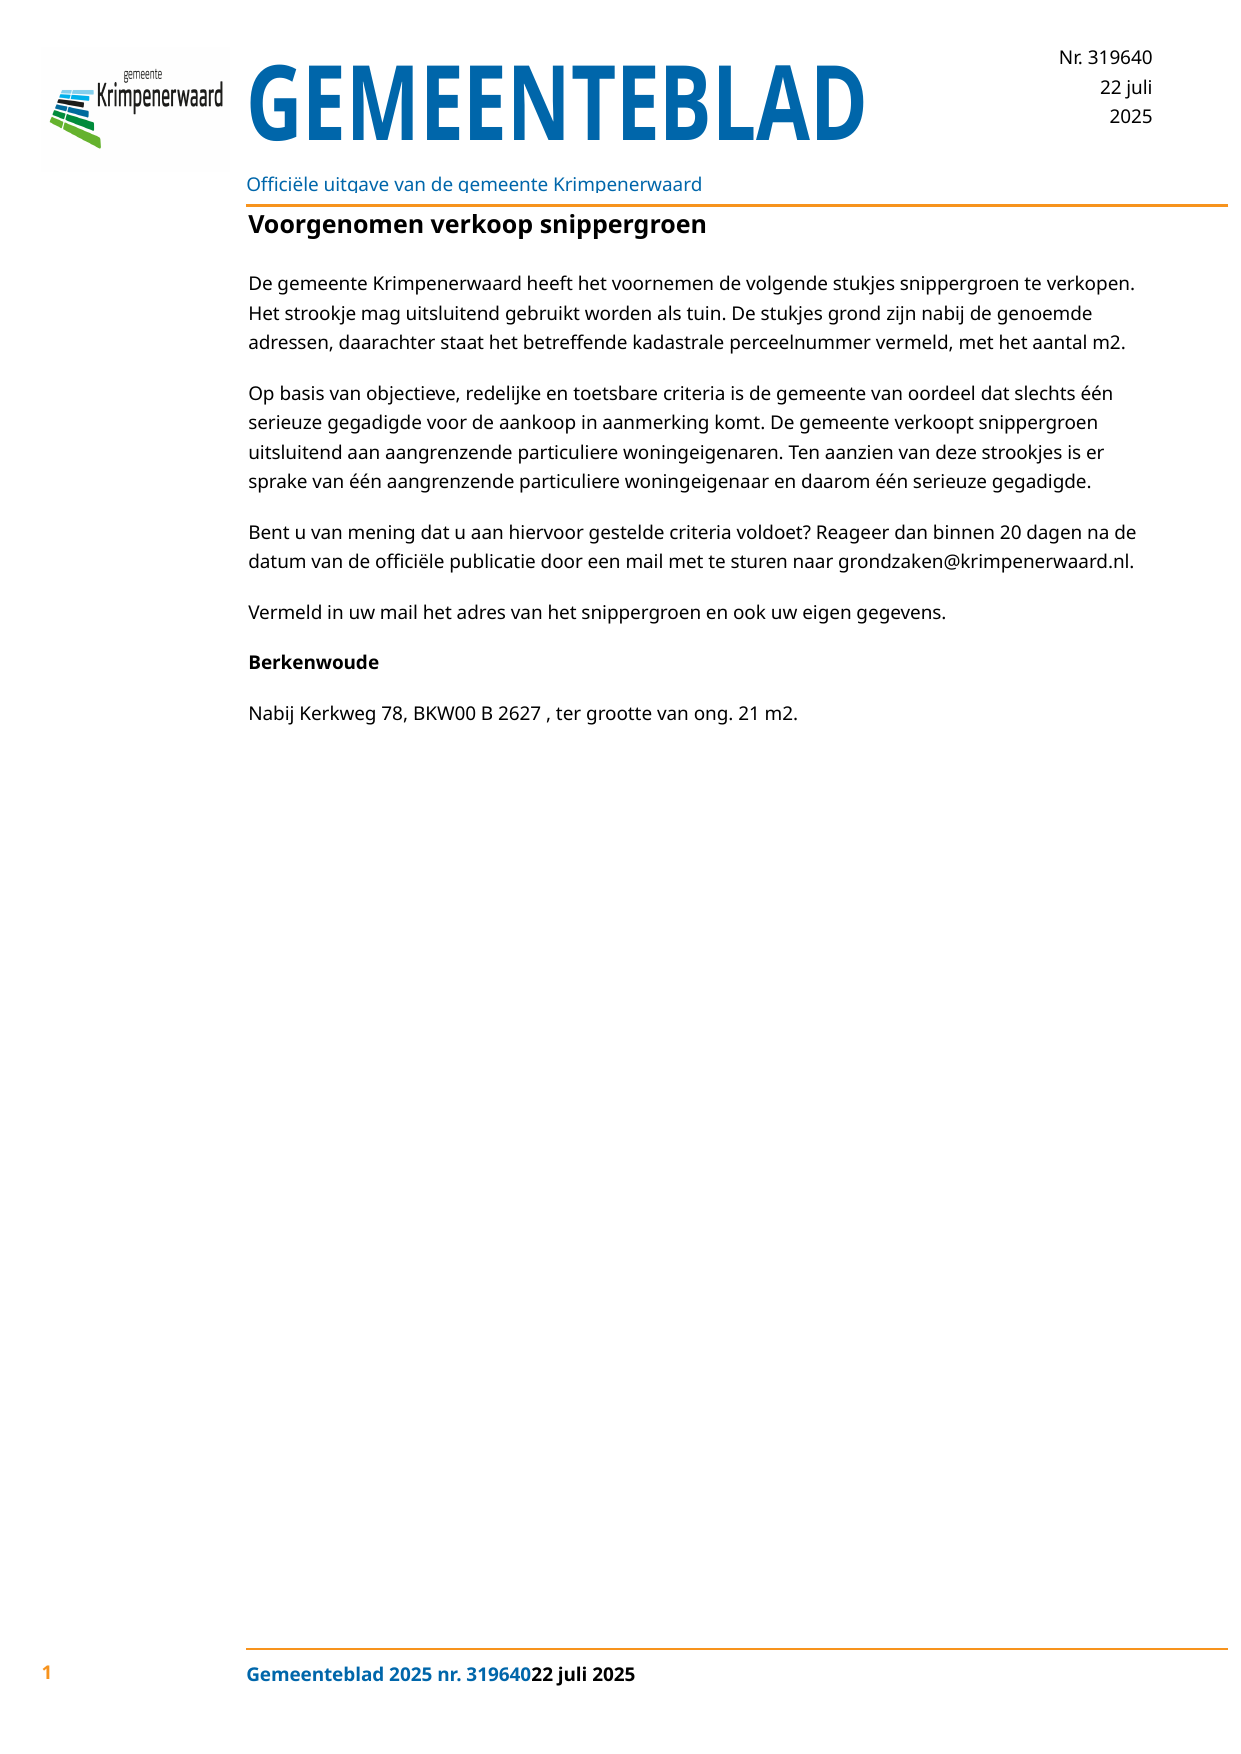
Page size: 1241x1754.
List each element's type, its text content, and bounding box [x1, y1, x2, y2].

picture [41, 47, 231, 172]
text Bent u van mening dat u aan hiervoor gestelde criteria voldoet? Reageer dan binnen 20 dagen na de datum van de officiële publicatie door een mail met te sturen naar grondzaken@krimpenerwaard.nl. [248, 519, 1152, 574]
text Op basis van objectieve, redelijke en toetsbare criteria is de gemeente van oordeel dat slechts één serieuze gegadigde voor de aankoop in aanmerking komt. De gemeente verkoopt snippergroen uitsluitend aan aangrenzende particuliere woningeigenaren. Ten aanzien van deze strookjes is er sprake van één aangrenzende particuliere woningeigenaar en daarom één serieuze gegadigde. [248, 380, 1152, 494]
text De gemeente Krimpenerwaard heeft het voornemen de volgende stukjes snippergroen te verkopen. Het strookje mag uitsluitend gebruikt worden als tuin. De stukjes grond zijn nabij de genoemde adressen, daarachter staat het betreffende kadastrale perceelnummer vermeld, met het aantal m2. [248, 270, 1152, 355]
text Vermeld in uw mail het adres van het snippergroen en ook uw eigen gegevens. [248, 599, 1152, 625]
text Nabij Kerkweg 78, BKW00 B 2627 , ter grootte van ong. 21 m2. [248, 700, 1152, 726]
text Berkenwoude [248, 649, 1152, 675]
text Voorgenomen verkoop snippergroen [248, 207, 1152, 241]
